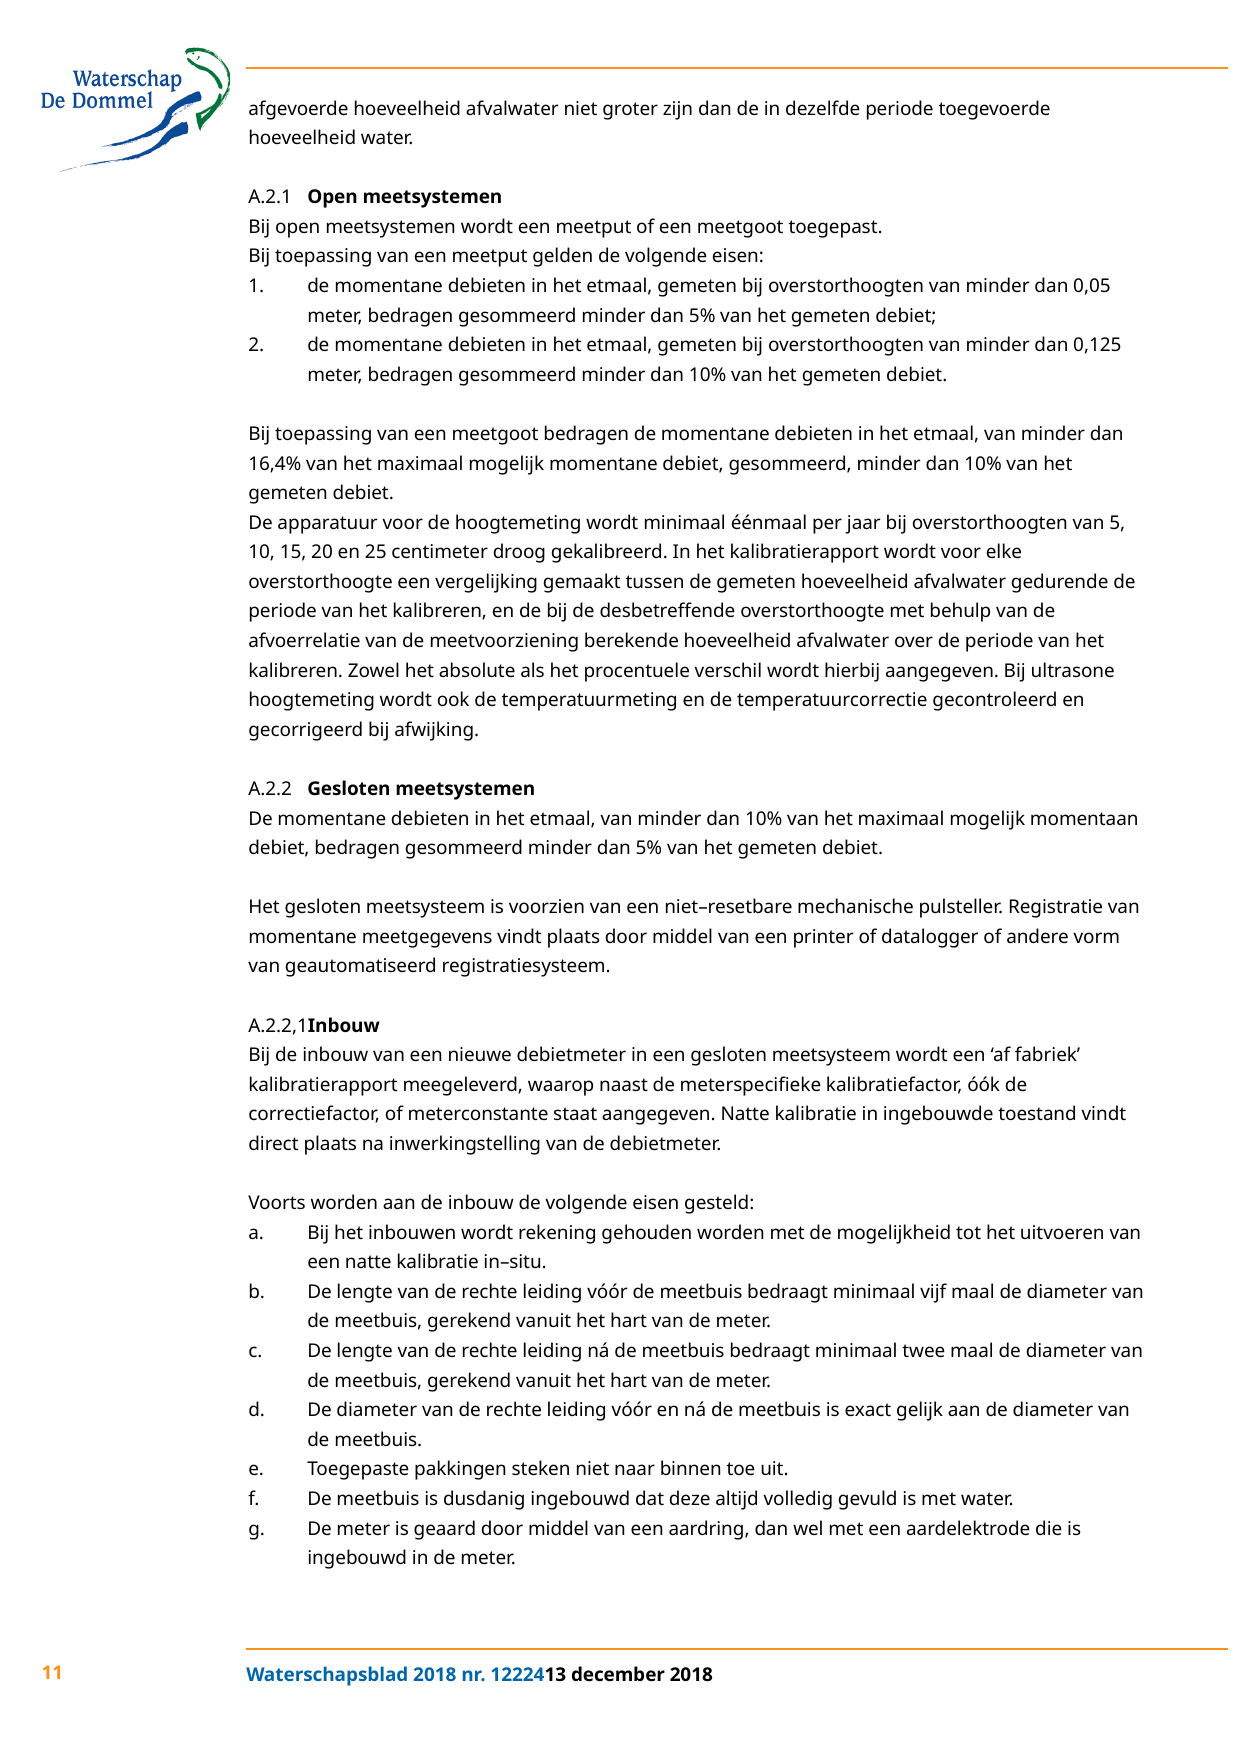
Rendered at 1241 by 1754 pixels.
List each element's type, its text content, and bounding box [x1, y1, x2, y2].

text Voorts worden aan de inbouw de volgende eisen gesteld: [248, 1189, 1152, 1215]
list Inbouw [248, 1012, 1152, 1038]
list Gesloten meetsystemen [248, 775, 1152, 801]
list De lengte van de rechte leiding ná de meetbuis bedraagt minimaal twee maal de diameter van de meetbuis, gerekend vanuit het hart van de meter. [248, 1337, 1152, 1393]
list De diameter van de rechte leiding vóór en ná de meetbuis is exact gelijk aan de diameter van de meetbuis. [248, 1396, 1152, 1452]
list de momentane debieten in het etmaal, gemeten bij overstorthoogten van minder dan 0,125 meter, bedragen gesommeerd minder dan 10% van het gemeten debiet. [248, 331, 1152, 387]
text Bij toepassing van een meetgoot bedragen de momentane debieten in het etmaal, van minder dan 16,4% van het maximaal mogelijk momentane debiet, gesommeerd, minder dan 10% van het gemeten debiet. [248, 420, 1152, 505]
list De meter is geaard door middel van een aardring, dan wel met een aardelektrode die is ingebouwd in de meter. [248, 1515, 1152, 1570]
list Open meetsystemen [248, 183, 1152, 209]
list Toegepaste pakkingen steken niet naar binnen toe uit. [248, 1456, 1152, 1481]
text Het gesloten meetsysteem is voorzien van een niet–resetbare mechanische pulsteller. Registratie van momentane meetgegevens vindt plaats door middel van een printer of datalogger of andere vorm van geautomatiseerd registratiesysteem. [248, 893, 1152, 978]
text De apparatuur voor de hoogtemeting wordt minimaal éénmaal per jaar bij overstorthoogten van 5, 10, 15, 20 en 25 centimeter droog gekalibreerd. In het kalibratierapport wordt voor elke overstorthoogte een vergelijking gemaakt tussen de gemeten hoeveelheid afvalwater gedurende de periode van het kalibreren, en de bij de desbetreffende overstorthoogte met behulp van de afvoerrelatie van de meetvoorziening berekende hoeveelheid afvalwater over de periode van het kalibreren. Zowel het absolute als het procentuele verschil wordt hierbij aangegeven. Bij ultrasone hoogtemeting wordt ook de temperatuurmeting en de temperatuurcorrectie gecontroleerd en gecorrigeerd bij afwijking. [248, 509, 1152, 742]
list De lengte van de rechte leiding vóór de meetbuis bedraagt minimaal vijf maal de diameter van de meetbuis, gerekend vanuit het hart van de meter. [248, 1278, 1152, 1333]
list de momentane debieten in het etmaal, gemeten bij overstorthoogten van minder dan 0,05 meter, bedragen gesommeerd minder dan 5% van het gemeten debiet; [248, 272, 1152, 328]
picture [41, 47, 231, 172]
text Bij open meetsystemen wordt een meetput of een meetgoot toegepast. [248, 213, 1152, 239]
text De momentane debieten in het etmaal, van minder dan 10% van het maximaal mogelijk momentaan debiet, bedragen gesommeerd minder dan 5% van het gemeten debiet. [248, 805, 1152, 860]
list Bij het inbouwen wordt rekening gehouden worden met de mogelijkheid tot het uitvoeren van een natte kalibratie in–situ. [248, 1219, 1152, 1274]
text Bij toepassing van een meetput gelden de volgende eisen: [248, 243, 1152, 268]
text afgevoerde hoeveelheid afvalwater niet groter zijn dan de in dezelfde periode toegevoerde hoeveelheid water. [248, 95, 1152, 150]
list De meetbuis is dusdanig ingebouwd dat deze altijd volledig gevuld is met water. [248, 1485, 1152, 1511]
text Bij de inbouw van een nieuwe debietmeter in een gesloten meetsysteem wordt een ‘af fabriek’ kalibratierapport meegeleverd, waarop naast de meterspecifieke kalibratiefactor, óók de correctiefactor, of meterconstante staat aangegeven. Natte kalibratie in ingebouwde toestand vindt direct plaats na inwerkingstelling van de debietmeter. [248, 1041, 1152, 1156]
